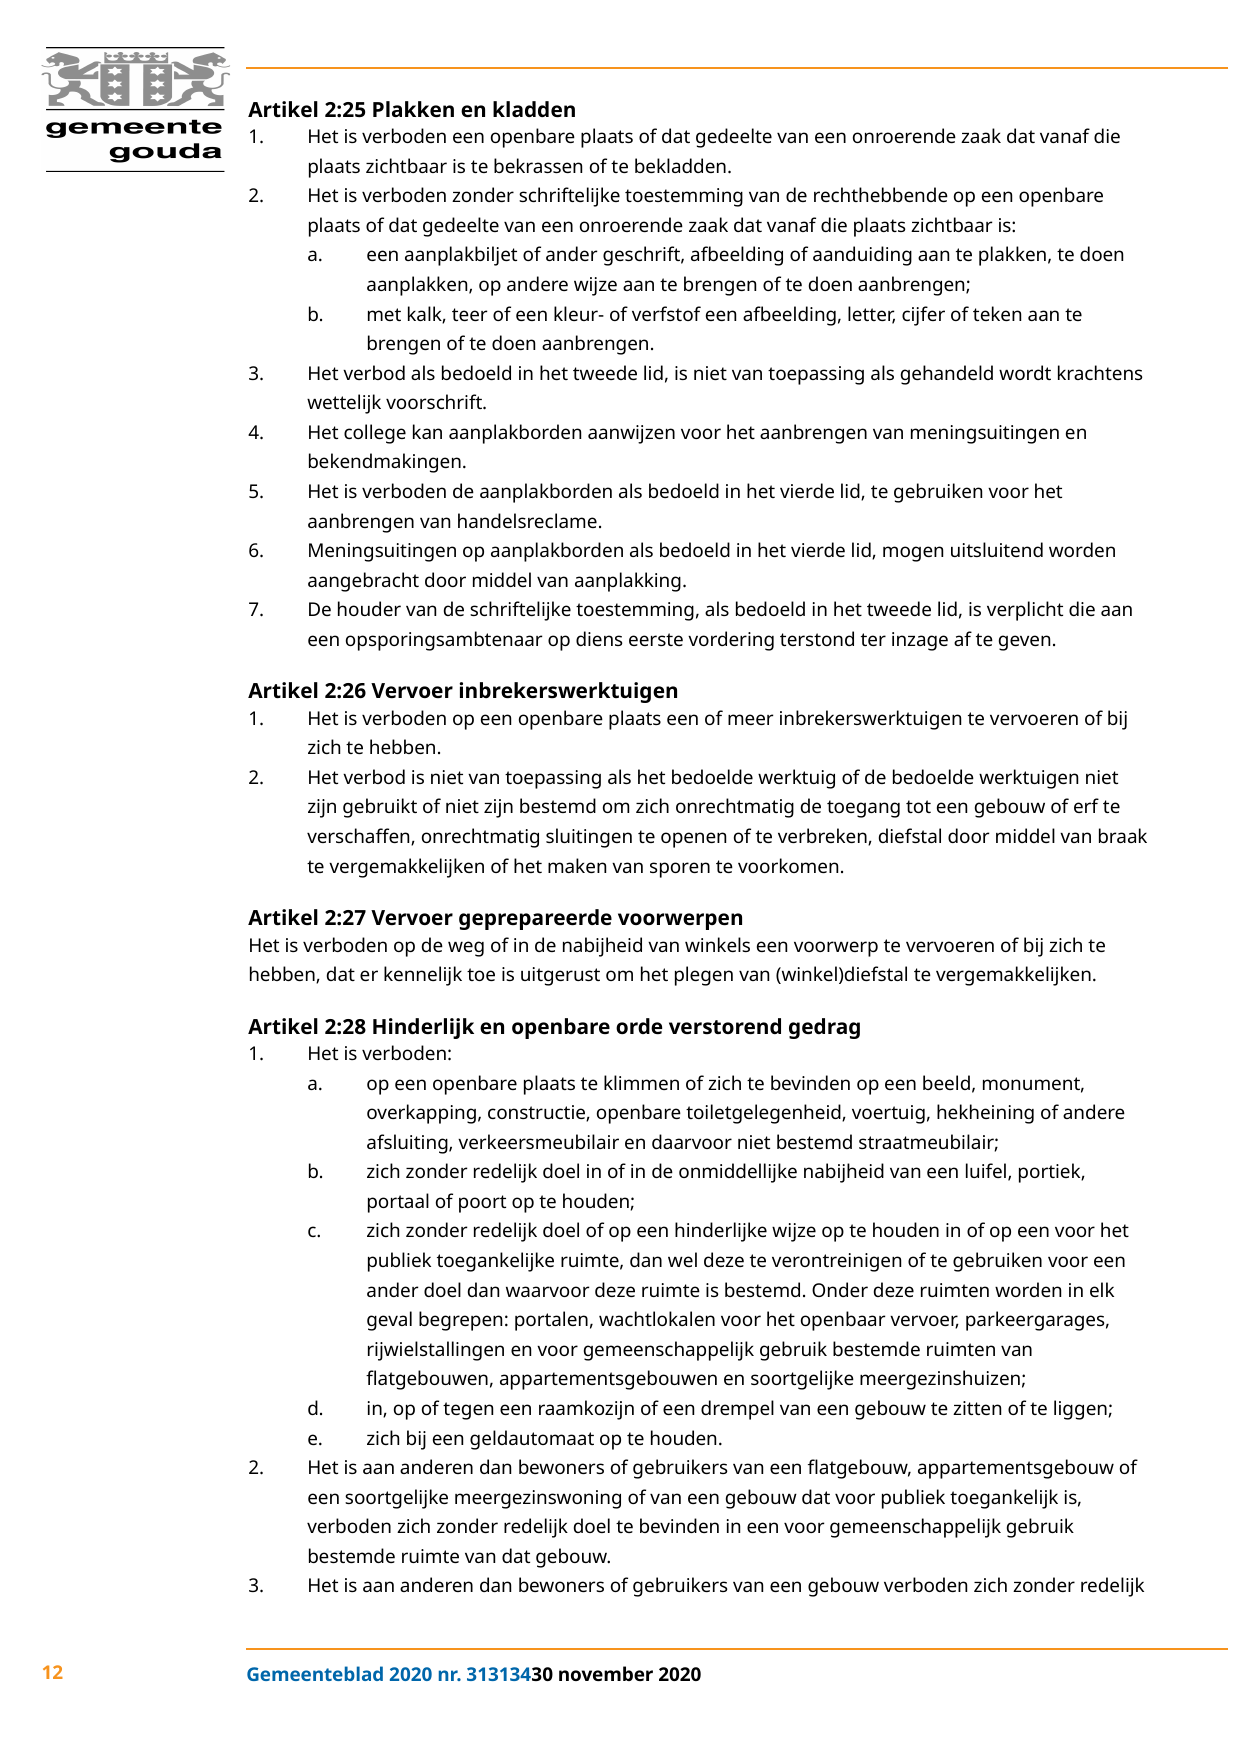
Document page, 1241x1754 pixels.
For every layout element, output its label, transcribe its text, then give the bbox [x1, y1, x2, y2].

list Meningsuitingen op aanplakborden als bedoeld in het vierde lid, mogen uitsluitend worden aangebracht door middel van aanplakking. [248, 537, 1152, 593]
list Het is verboden de aanplakborden als bedoeld in het vierde lid, te gebruiken voor het aanbrengen van handelsreclame. [248, 478, 1152, 533]
list De houder van de schriftelijke toestemming, als bedoeld in het tweede lid, is verplicht die aan een opsporingsambtenaar op diens eerste vordering terstond ter inzage af te geven. [248, 597, 1152, 652]
list Het verbod als bedoeld in het tweede lid, is niet van toepassing als gehandeld wordt krachtens wettelijk voorschrift. [248, 360, 1152, 415]
list Het is verboden op een openbare plaats een of meer inbrekerswerktuigen te vervoeren of bij zich te hebben. [248, 705, 1152, 760]
text Het is verboden op de weg of in de nabijheid van winkels een voorwerp te vervoeren of bij zich te hebben, dat er kennelijk toe is uitgerust om het plegen van (winkel)diefstal te vergemakkelijken. [248, 932, 1152, 987]
list Het is verboden een openbare plaats of dat gedeelte van een onroerende zaak dat vanaf die plaats zichtbaar is te bekrassen of te bekladden. [248, 123, 1152, 178]
text Artikel 2:27 Vervoer geprepareerde voorwerpen [248, 903, 1152, 932]
list Het verbod is niet van toepassing als het bedoelde werktuig of de bedoelde werktuigen niet zijn gebruikt of niet zijn bestemd om zich onrechtmatig de toegang tot een gebouw of erf te verschaffen, onrechtmatig sluitingen te openen of te verbreken, diefstal door middel van braak te vergemakkelijken of het maken van sporen te voorkomen. [248, 764, 1152, 879]
list Het college kan aanplakborden aanwijzen voor het aanbrengen van meningsuitingen en bekendmakingen. [248, 419, 1152, 474]
list Het is aan anderen dan bewoners of gebruikers van een flatgebouw, appartementsgebouw of een soortgelijke meergezinswoning of van een gebouw dat voor publiek toegankelijk is, verboden zich zonder redelijk doel te bevinden in een voor gemeenschappelijk gebruik bestemde ruimte van dat gebouw. [248, 1454, 1152, 1569]
picture [41, 47, 231, 172]
list zich zonder redelijk doel in of in de onmiddellijke nabijheid van een luifel, portiek, portaal of poort op te houden; [307, 1158, 1152, 1214]
list een aanplakbiljet of ander geschrift, afbeelding of aanduiding aan te plakken, te doen aanplakken, op andere wijze aan te brengen of te doen aanbrengen; [307, 242, 1152, 297]
list op een openbare plaats te klimmen of zich te bevinden op een beeld, monument, overkapping, constructie, openbare toiletgelegenheid, voertuig, hekheining of andere afsluiting, verkeersmeubilair en daarvoor niet bestemd straatmeubilair; [307, 1070, 1152, 1155]
list zich bij een geldautomaat op te houden. [307, 1425, 1152, 1451]
text Artikel 2:28 Hinderlijk en openbare orde verstorend gedrag [248, 1012, 1152, 1040]
list Het is verboden zonder schriftelijke toestemming van de rechthebbende op een openbare plaats of dat gedeelte van een onroerende zaak dat vanaf die plaats zichtbaar is: [248, 182, 1152, 238]
list Het is verboden: [248, 1040, 1152, 1066]
list met kalk, teer of een kleur- of verfstof een afbeelding, letter, cijfer of teken aan te brengen of te doen aanbrengen. [307, 301, 1152, 356]
text Artikel 2:25 Plakken en kladden [248, 95, 1152, 123]
list Het is aan anderen dan bewoners of gebruikers van een gebouw verboden zich zonder redelijk [248, 1573, 1152, 1598]
text Artikel 2:26 Vervoer inbrekerswerktuigen [248, 677, 1152, 705]
list in, op of tegen een raamkozijn of een drempel van een gebouw te zitten of te liggen; [307, 1395, 1152, 1421]
list zich zonder redelijk doel of op een hinderlijke wijze op te houden in of op een voor het publiek toegankelijke ruimte, dan wel deze te verontreinigen of te gebruiken voor een ander doel dan waarvoor deze ruimte is bestemd. Onder deze ruimten worden in elk geval begrepen: portalen, wachtlokalen voor het openbaar vervoer, parkeergarages, rijwielstallingen en voor gemeenschappelijk gebruik bestemde ruimten van flatgebouwen, appartementsgebouwen en soortgelijke meergezinshuizen; [307, 1218, 1152, 1391]
